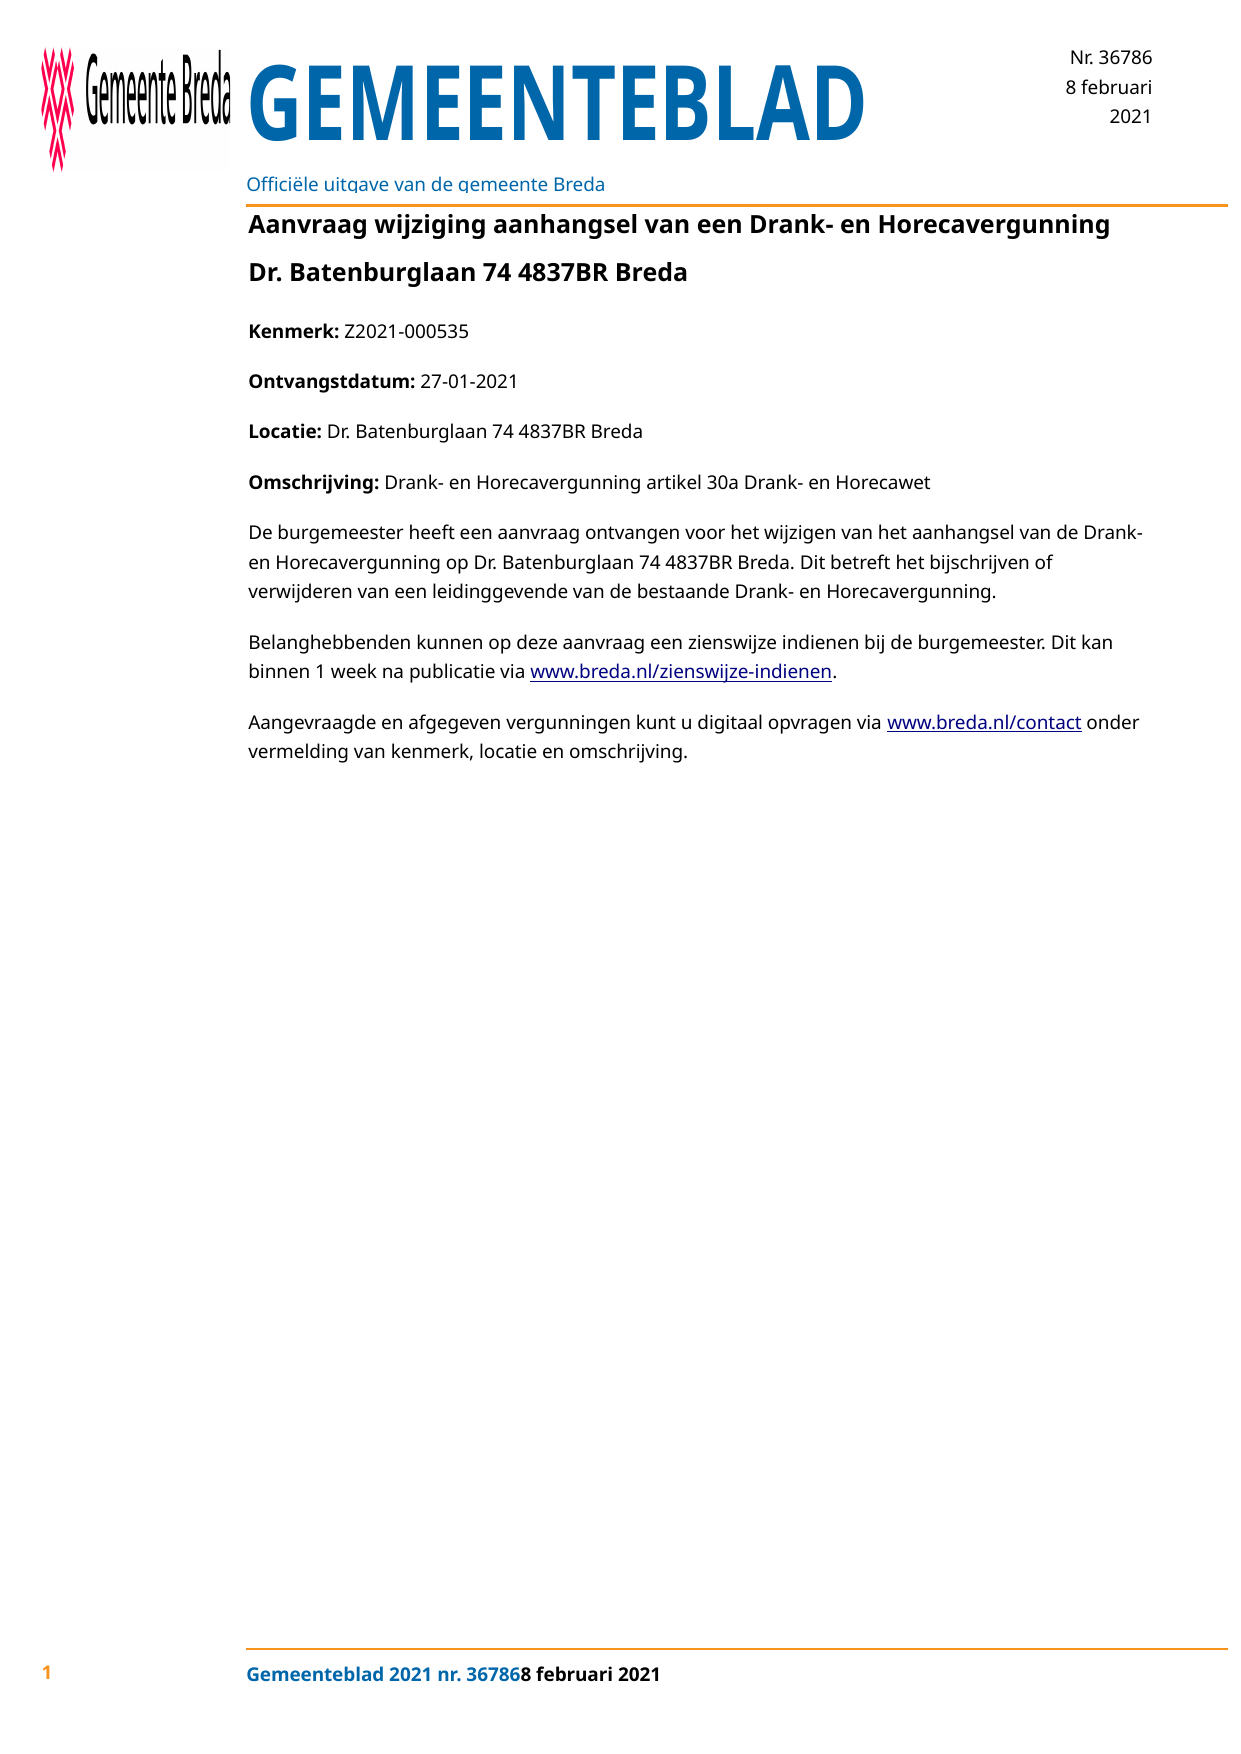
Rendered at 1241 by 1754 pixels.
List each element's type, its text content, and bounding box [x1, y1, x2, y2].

picture [41, 47, 231, 172]
text Aanvraag wijziging aanhangsel van een Drank- en Horecavergunning Dr. Batenburglaan 74 4837BR Breda [248, 207, 1152, 288]
text Belanghebbenden kunnen op deze aanvraag een zienswijze indienen bij de burgemeester. Dit kan binnen 1 week na publicatie via www.breda.nl/zienswijze-indienen. [248, 629, 1152, 684]
text Kenmerk: Z2021-000535 [248, 318, 1152, 344]
text De burgemeester heeft een aanvraag ontvangen voor het wijzigen van het aanhangsel van de Drank- en Horecavergunning op Dr. Batenburglaan 74 4837BR Breda. Dit betreft het bijschrijven of verwijderen van een leidinggevende van de bestaande Drank- en Horecavergunning. [248, 519, 1152, 604]
text Ontvangstdatum: 27-01-2021 [248, 368, 1152, 394]
text Locatie: Dr. Batenburglaan 74 4837BR Breda [248, 419, 1152, 444]
text Omschrijving: Drank- en Horecavergunning artikel 30a Drank- en Horecawet [248, 469, 1152, 495]
text Aangevraagde en afgegeven vergunningen kunt u digitaal opvragen via www.breda.nl/contact onder vermelding van kenmerk, locatie en omschrijving. [248, 709, 1152, 764]
